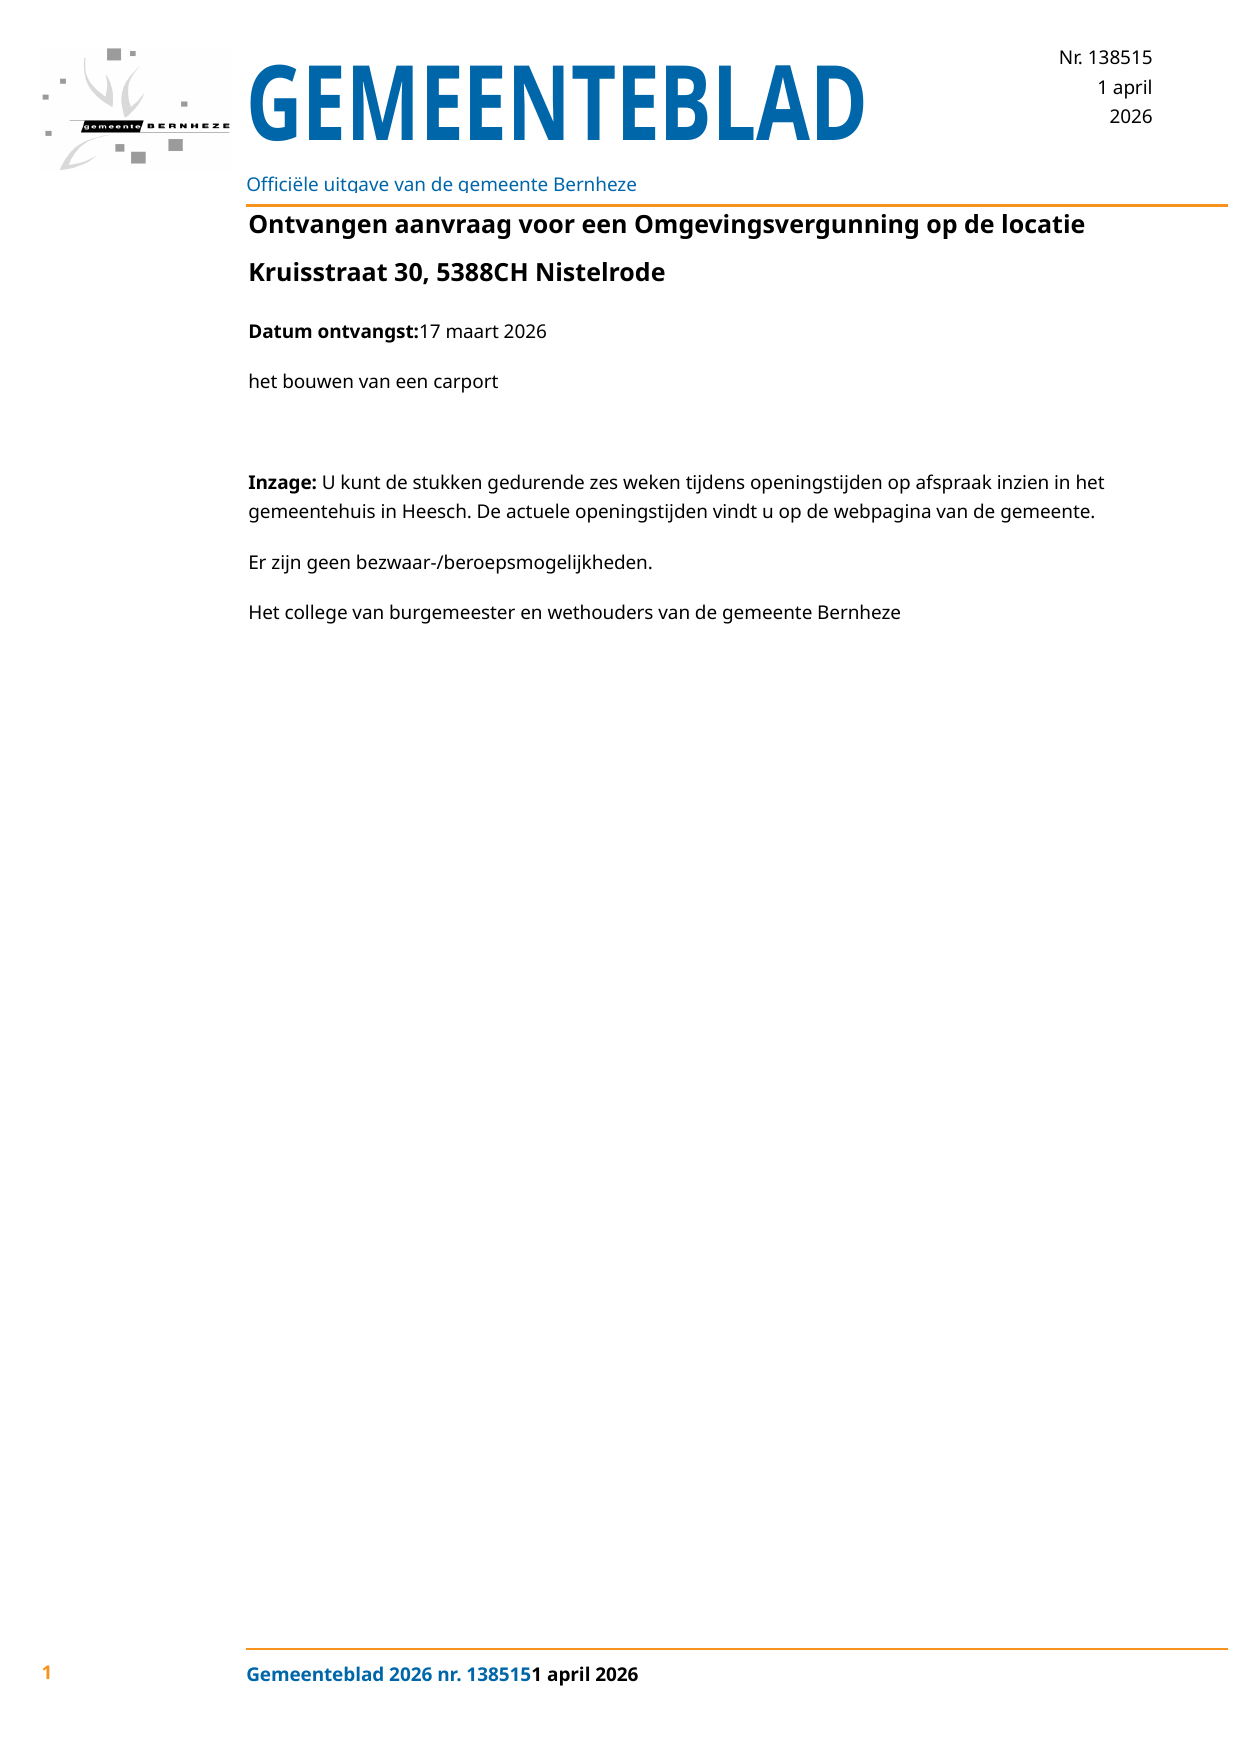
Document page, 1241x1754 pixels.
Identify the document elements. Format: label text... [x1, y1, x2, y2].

text Inzage: U kunt de stukken gedurende zes weken tijdens openingstijden op afspraak inzien in het gemeentehuis in Heesch. De actuele openingstijden vindt u op de webpagina van de gemeente. [248, 469, 1152, 524]
text het bouwen van een carport [248, 368, 1152, 394]
text Ontvangen aanvraag voor een Omgevingsvergunning op de locatie Kruisstraat 30, 5388CH Nistelrode [248, 207, 1152, 288]
text Het college van burgemeester en wethouders van de gemeente Bernheze [248, 599, 1152, 625]
text Datum ontvangst:17 maart 2026 [248, 318, 1152, 344]
picture [41, 47, 231, 172]
text Er zijn geen bezwaar-/beroepsmogelijkheden. [248, 549, 1152, 575]
